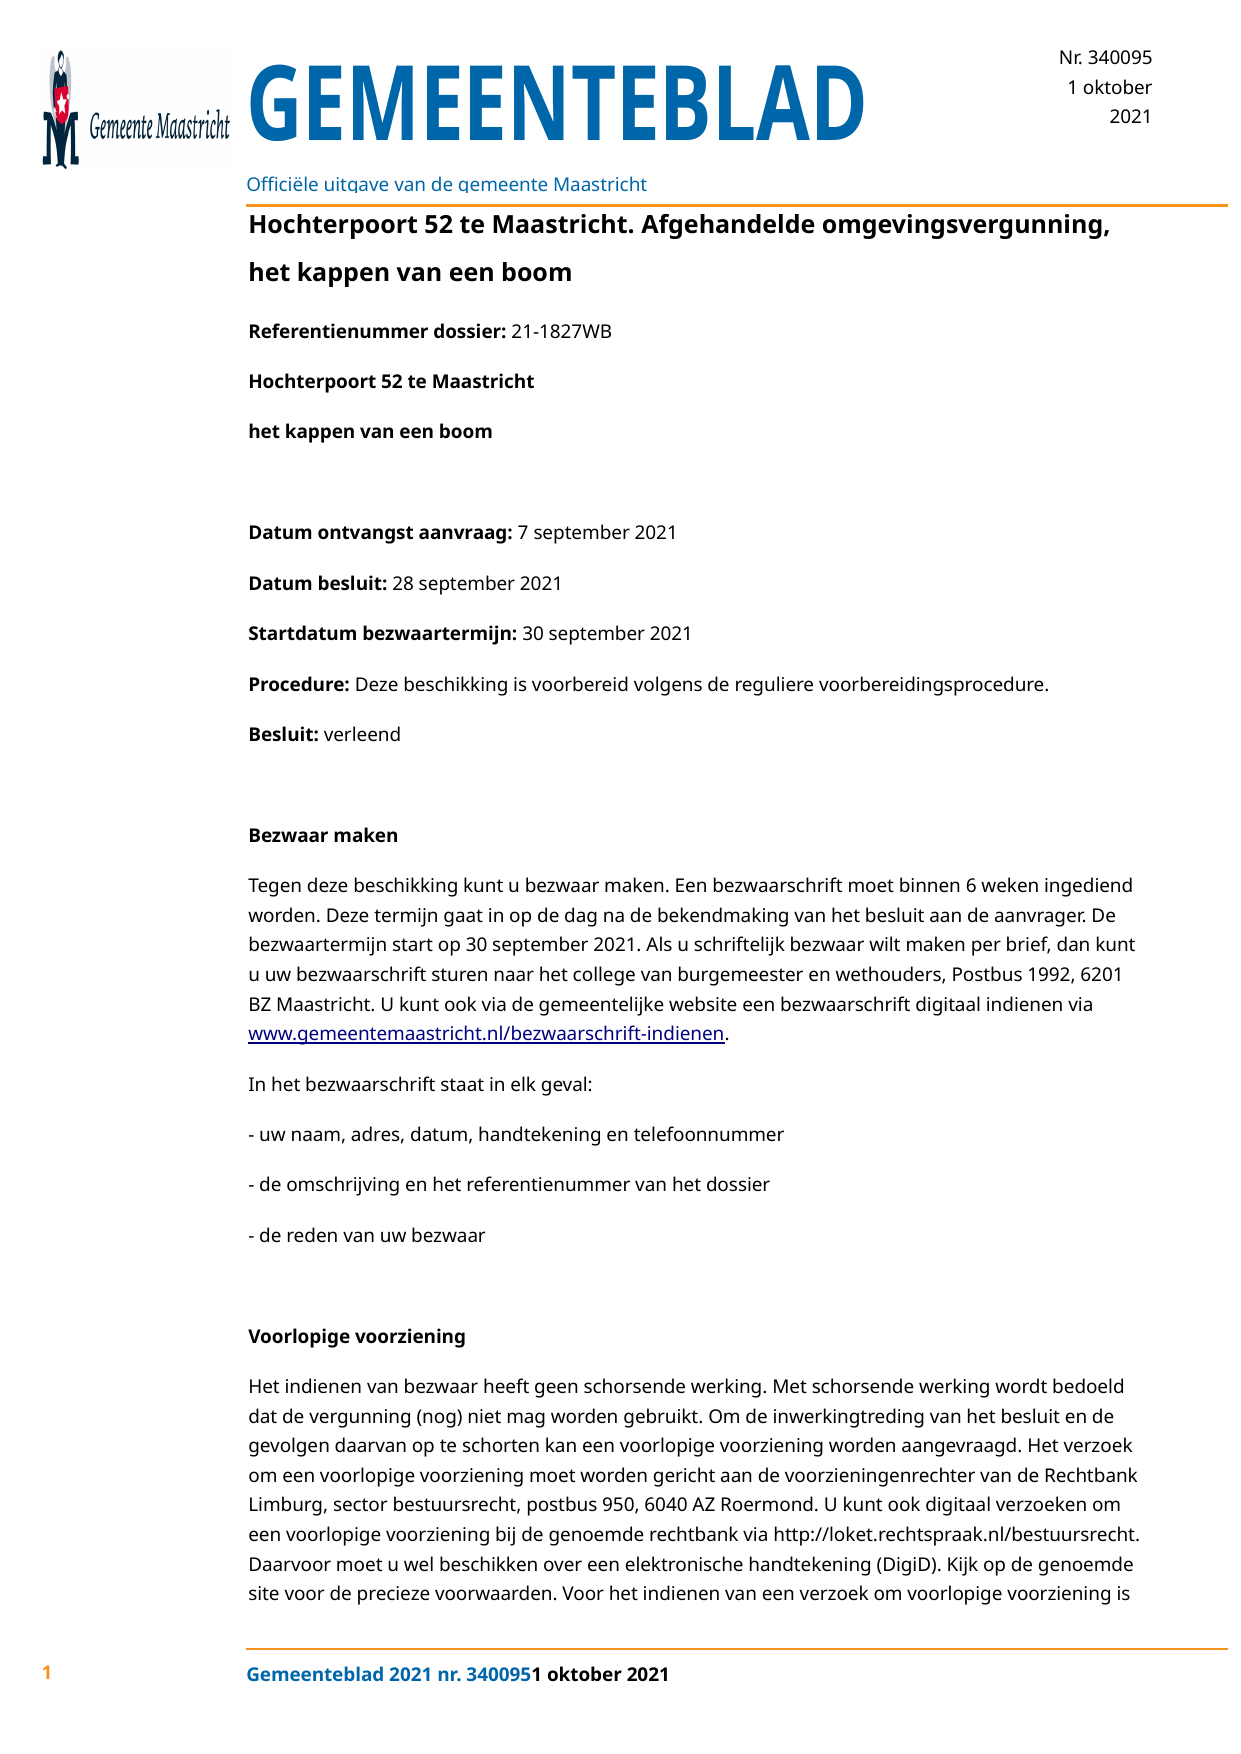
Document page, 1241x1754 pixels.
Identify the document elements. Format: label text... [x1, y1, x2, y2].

text - de reden van uw bezwaar [248, 1222, 1152, 1248]
text Referentienummer dossier: 21-1827WB [248, 318, 1152, 344]
text Het indienen van bezwaar heeft geen schorsende werking. Met schorsende werking wordt bedoeld dat de vergunning (nog) niet mag worden gebruikt. Om de inwerkingtreding van het besluit en de gevolgen daarvan op te schorten kan een voorlopige voorziening worden aangevraagd. Het verzoek om een voorlopige voorziening moet worden gericht aan de voorzieningenrechter van de Rechtbank Limburg, sector bestuursrecht, postbus 950, 6040 AZ Roermond. U kunt ook digitaal verzoeken om een voorlopige voorziening bij de genoemde rechtbank via http://loket.rechtspraak.nl/bestuursrecht. Daarvoor moet u wel beschikken over een elektronische handtekening (DigiD). Kijk op de genoemde site voor de precieze voorwaarden. Voor het indienen van een verzoek om voorlopige voorziening is [248, 1373, 1152, 1606]
text In het bezwaarschrift staat in elk geval: [248, 1071, 1152, 1097]
text Voorlopige voorziening [248, 1323, 1152, 1349]
text Bezwaar maken [248, 822, 1152, 848]
picture [41, 47, 231, 172]
text het kappen van een boom [248, 419, 1152, 444]
text - de omschrijving en het referentienummer van het dossier [248, 1172, 1152, 1197]
text Datum ontvangst aanvraag: 7 september 2021 [248, 519, 1152, 545]
text Startdatum bezwaartermijn: 30 september 2021 [248, 620, 1152, 646]
text Besluit: verleend [248, 721, 1152, 747]
text Tegen deze beschikking kunt u bezwaar maken. Een bezwaarschrift moet binnen 6 weken ingediend worden. Deze termijn gaat in op de dag na de bekendmaking van het besluit aan de aanvrager. De bezwaartermijn start op 30 september 2021. Als u schriftelijk bezwaar wilt maken per brief, dan kunt u uw bezwaarschrift sturen naar het college van burgemeester en wethouders, Postbus 1992, 6201 BZ Maastricht. U kunt ook via de gemeentelijke website een bezwaarschrift digitaal indienen via www.gemeentemaastricht.nl/bezwaarschrift-indienen. [248, 872, 1152, 1046]
text - uw naam, adres, datum, handtekening en telefoonnummer [248, 1121, 1152, 1147]
text Datum besluit: 28 september 2021 [248, 570, 1152, 596]
text Hochterpoort 52 te Maastricht [248, 368, 1152, 394]
text Hochterpoort 52 te Maastricht. Afgehandelde omgevingsvergunning, het kappen van een boom [248, 207, 1152, 288]
text Procedure: Deze beschikking is voorbereid volgens de reguliere voorbereidingsprocedure. [248, 671, 1152, 697]
